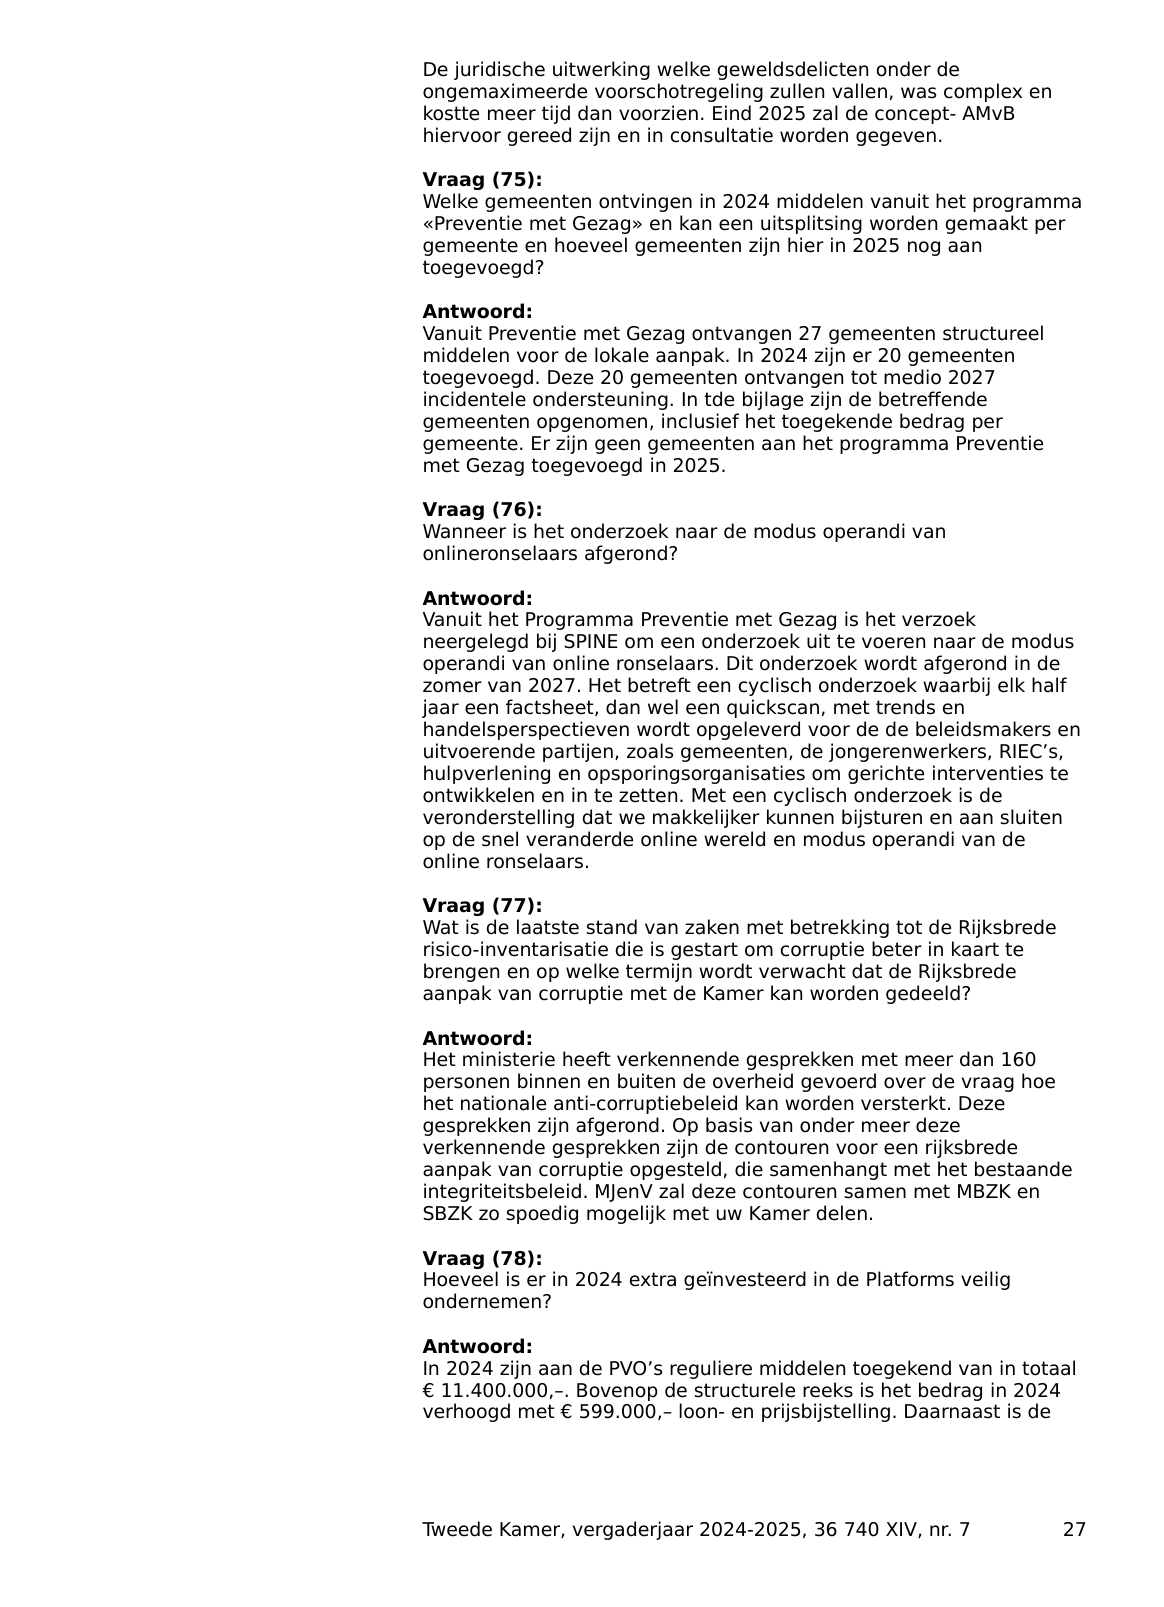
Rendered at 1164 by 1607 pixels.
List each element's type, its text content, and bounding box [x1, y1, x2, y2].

text Antwoord: [422, 587, 1087, 609]
text Wanneer is het onderzoek naar de modus operandi van onlineronselaars afgerond? [422, 521, 1087, 565]
text Vraag (76): [422, 499, 1087, 521]
text Antwoord: [422, 301, 1087, 323]
text Vraag (75): [422, 169, 1087, 191]
text Het ministerie heeft verkennende gesprekken met meer dan 160 personen binnen en buiten de overheid gevoerd over de vraag hoe het nationale anti-corruptiebeleid kan worden versterkt. Deze gesprekken zijn afgerond. Op basis van onder meer deze verkennende gesprekken zijn de contouren voor een rijksbrede aanpak van corruptie opgesteld, die samenhangt met het bestaande integriteitsbeleid. MJenV zal deze contouren samen met MBZK en SBZK zo spoedig mogelijk met uw Kamer delen. [422, 1049, 1087, 1225]
text Vanuit het Programma Preventie met Gezag is het verzoek neergelegd bij SPINE om een onderzoek uit te voeren naar de modus operandi van online ronselaars. Dit onderzoek wordt afgerond in de zomer van 2027. Het betreft een cyclisch onderzoek waarbij elk half jaar een factsheet, dan wel een quickscan, met trends en handelsperspectieven wordt opgeleverd voor de de beleidsmakers en uitvoerende partijen, zoals gemeenten, de jongerenwerkers, RIEC’s, hulpverlening en opsporingsorganisaties om gerichte interventies te ontwikkelen en in te zetten. Met een cyclisch onderzoek is de veronderstelling dat we makkelijker kunnen bijsturen en aan sluiten op de snel veranderde online wereld en modus operandi van de online ronselaars. [422, 609, 1087, 873]
text Antwoord: [422, 1336, 1087, 1357]
text Wat is de laatste stand van zaken met betrekking tot de Rijksbrede risico-inventarisatie die is gestart om corruptie beter in kaart te brengen en op welke termijn wordt verwacht dat de Rijksbrede aanpak van corruptie met de Kamer kan worden gedeeld? [422, 917, 1087, 1005]
text Antwoord: [422, 1027, 1087, 1049]
text De juridische uitwerking welke geweldsdelicten onder de ongemaximeerde voorschotregeling zullen vallen, was complex en kostte meer tijd dan voorzien. Eind 2025 zal de concept- AMvB hiervoor gereed zijn en in consultatie worden gegeven. [422, 59, 1087, 147]
text Vraag (78): [422, 1247, 1087, 1269]
text Vraag (77): [422, 895, 1087, 917]
text Vanuit Preventie met Gezag ontvangen 27 gemeenten structureel middelen voor de lokale aanpak. In 2024 zijn er 20 gemeenten toegevoegd. Deze 20 gemeenten ontvangen tot medio 2027 incidentele ondersteuning. In tde bijlage zijn de betreffende gemeenten opgenomen, inclusief het toegekende bedrag per gemeente. Er zijn geen gemeenten aan het programma Preventie met Gezag toegevoegd in 2025. [422, 323, 1087, 477]
text In 2024 zijn aan de PVO’s reguliere middelen toegekend van in totaal € 11.400.000,–. Bovenop de structurele reeks is het bedrag in 2024 verhoogd met € 599.000,– loon- en prijsbijstelling. Daarnaast is de [422, 1357, 1087, 1423]
text Welke gemeenten ontvingen in 2024 middelen vanuit het programma «Preventie met Gezag» en kan een uitsplitsing worden gemaakt per gemeente en hoeveel gemeenten zijn hier in 2025 nog aan toegevoegd? [422, 191, 1087, 279]
text Hoeveel is er in 2024 extra geïnvesteerd in de Platforms veilig ondernemen? [422, 1269, 1087, 1313]
